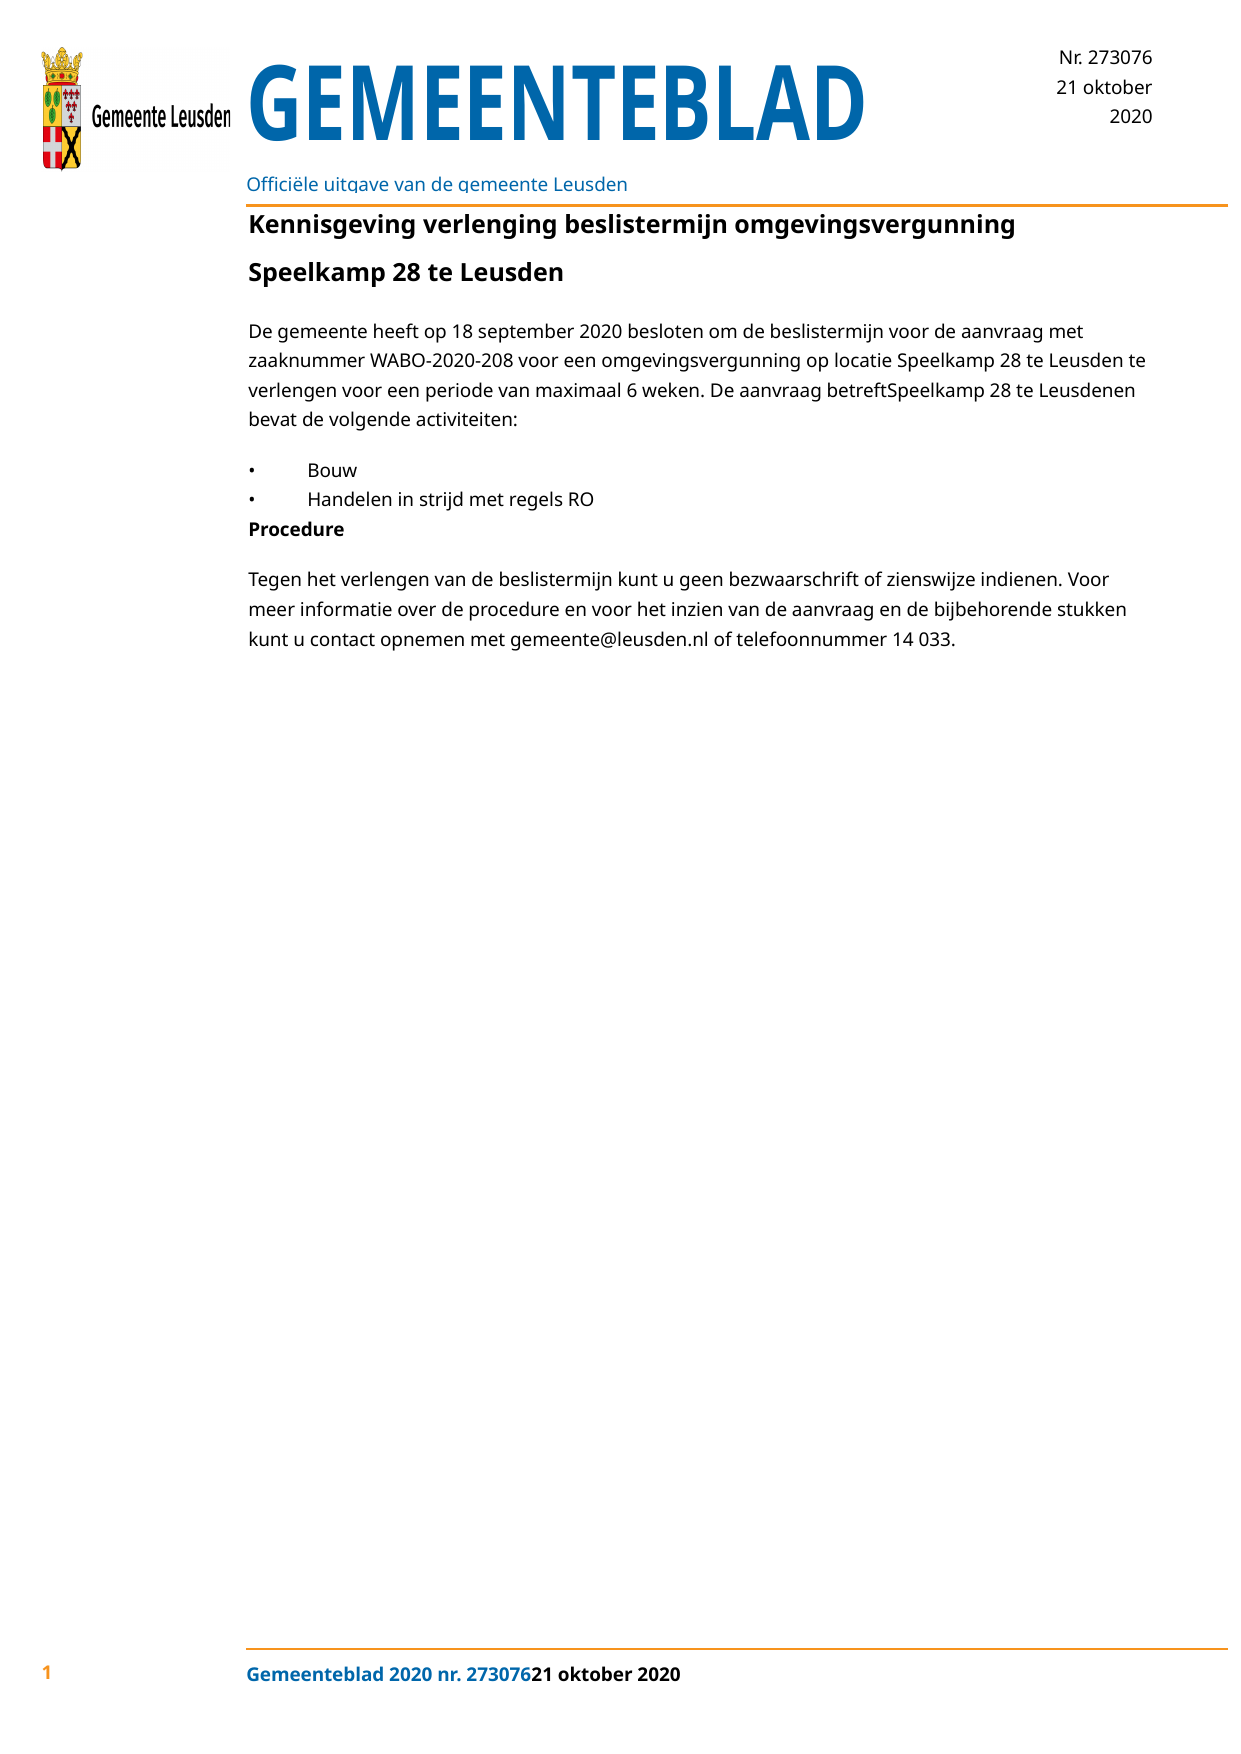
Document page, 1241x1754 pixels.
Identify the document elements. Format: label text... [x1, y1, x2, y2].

text Tegen het verlengen van de beslistermijn kunt u geen bezwaarschrift of zienswijze indienen. Voor meer informatie over de procedure en voor het inzien van de aanvraag en de bijbehorende stukken kunt u contact opnemen met gemeente@leusden.nl of telefoonnummer 14 033. [248, 567, 1152, 652]
text De gemeente heeft op 18 september 2020 besloten om de beslistermijn voor de aanvraag met zaaknummer WABO-2020-208 voor een omgevingsvergunning op locatie Speelkamp 28 te Leusden te verlengen voor een periode van maximaal 6 weken. De aanvraag betreftSpeelkamp 28 te Leusdenen bevat de volgende activiteiten: [248, 318, 1152, 432]
text Kennisgeving verlenging beslistermijn omgevingsvergunning Speelkamp 28 te Leusden [248, 207, 1152, 288]
list Bouw [248, 457, 1152, 483]
list Handelen in strijd met regels RO [248, 487, 1152, 512]
text Procedure [248, 516, 1152, 542]
picture [41, 47, 231, 172]
